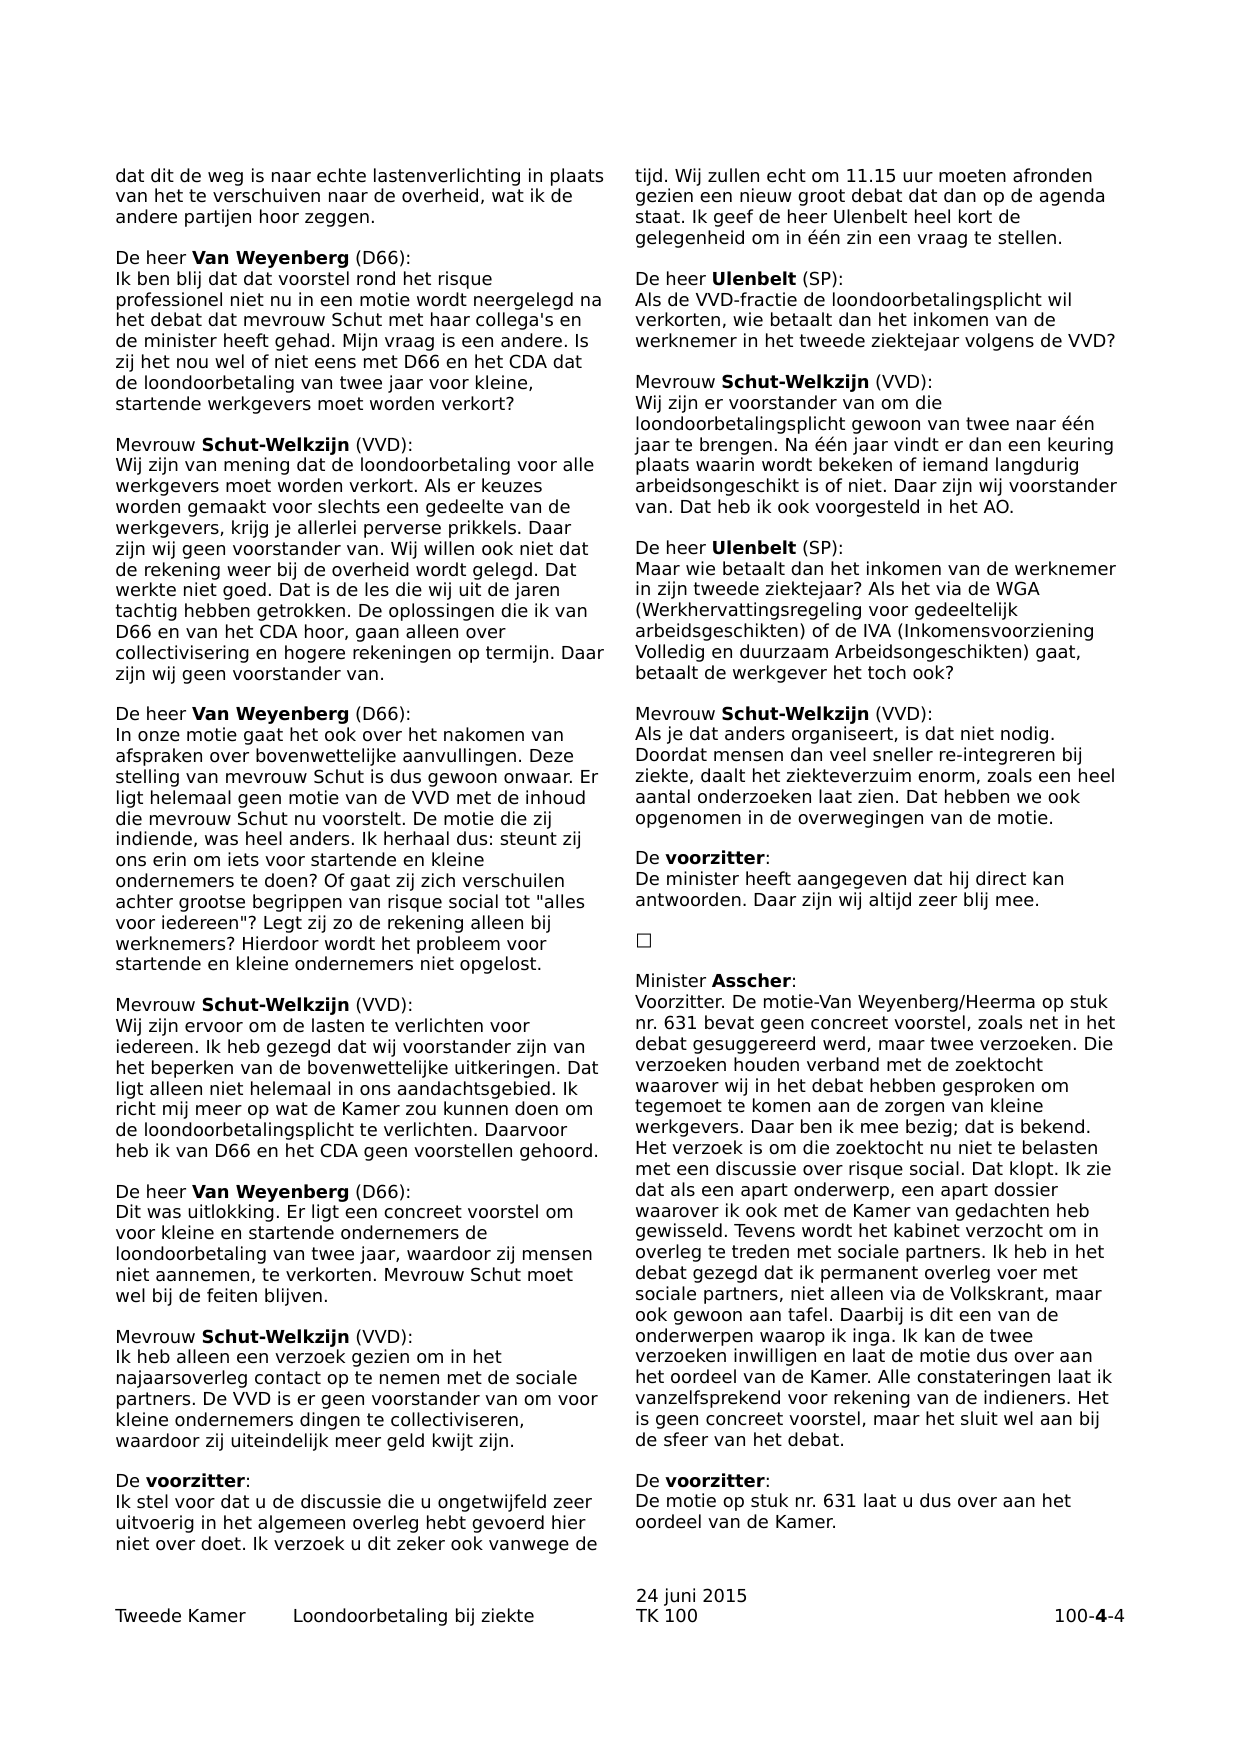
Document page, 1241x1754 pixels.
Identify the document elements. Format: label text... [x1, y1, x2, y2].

text De minister heeft aangegeven dat hij direct kan antwoorden. Daar zijn wij altijd zeer blij mee. [635, 869, 1125, 911]
text Ik heb alleen een verzoek gezien om in het najaarsoverleg contact op te nemen met de sociale partners. De VVD is er geen voorstander van om voor kleine ondernemers dingen te collectiviseren, waardoor zij uiteindelijk meer geld kwijt zijn. [115, 1347, 605, 1451]
text Ik ben blij dat dat voorstel rond het risque professionel niet nu in een motie wordt neergelegd na het debat dat mevrouw Schut met haar collega's en de minister heeft gehad. Mijn vraag is een andere. Is zij het nou wel of niet eens met D66 en het CDA dat de loondoorbetaling van twee jaar voor kleine, startende werkgevers moet worden verkort? [115, 268, 605, 414]
text dat dit de weg is naar echte lastenverlichting in plaats van het te verschuiven naar de overheid, wat ik de andere partijen hoor zeggen. [115, 165, 605, 228]
text Mevrouw Schut-Welkzijn (VVD): [635, 372, 1125, 393]
text ⬜ [635, 931, 1125, 951]
text De heer Van Weyenberg (D66): [115, 704, 605, 725]
text Voorzitter. De motie-Van Weyenberg/Heerma op stuk nr. 631 bevat geen concreet voorstel, zoals net in het debat gesuggereerd werd, maar twee verzoeken. Die verzoeken houden verband met de zoektocht waarover wij in het debat hebben gesproken om tegemoet te komen aan de zorgen van kleine werkgevers. Daar ben ik mee bezig; dat is bekend. Het verzoek is om die zoektocht nu niet te belasten met een discussie over risque social. Dat klopt. Ik zie dat als een apart onderwerp, een apart dossier waarover ik ook met de Kamer van gedachten heb gewisseld. Tevens wordt het kabinet verzocht om in overleg te treden met sociale partners. Ik heb in het debat gezegd dat ik permanent overleg voer met sociale partners, niet alleen via de Volkskrant, maar ook gewoon aan tafel. Daarbij is dit een van de onderwerpen waarop ik inga. Ik kan de twee verzoeken inwilligen en laat de motie dus over aan het oordeel van de Kamer. Alle constateringen laat ik vanzelfsprekend voor rekening van de indieners. Het is geen concreet voorstel, maar het sluit wel aan bij de sfeer van het debat. [635, 992, 1125, 1450]
text De heer Van Weyenberg (D66): [115, 248, 605, 268]
text tijd. Wij zullen echt om 11.15 uur moeten afronden gezien een nieuw groot debat dat dan op de agenda staat. Ik geef de heer Ulenbelt heel kort de gelegenheid om in één zin een vraag te stellen. [635, 165, 1125, 249]
text Minister Asscher: [635, 971, 1125, 992]
text In onze motie gaat het ook over het nakomen van afspraken over bovenwettelijke aanvullingen. Deze stelling van mevrouw Schut is dus gewoon onwaar. Er ligt helemaal geen motie van de VVD met de inhoud die mevrouw Schut nu voorstelt. De motie die zij indiende, was heel anders. Ik herhaal dus: steunt zij ons erin om iets voor startende en kleine ondernemers te doen? Of gaat zij zich verschuilen achter grootse begrippen van risque social tot "alles voor iedereen"? Legt zij zo de rekening alleen bij werknemers? Hierdoor wordt het probleem voor startende en kleine ondernemers niet opgelost. [115, 725, 605, 975]
text Mevrouw Schut-Welkzijn (VVD): [115, 434, 605, 455]
text Mevrouw Schut-Welkzijn (VVD): [115, 995, 605, 1016]
text Ik stel voor dat u de discussie die u ongetwijfeld zeer uitvoerig in het algemeen overleg hebt gevoerd hier niet over doet. Ik verzoek u dit zeker ook vanwege de [115, 1492, 605, 1554]
text De heer Van Weyenberg (D66): [115, 1182, 605, 1202]
text De voorzitter: [635, 848, 1125, 869]
text Als je dat anders organiseert, is dat niet nodig. Doordat mensen dan veel sneller re-integreren bij ziekte, daalt het ziekteverzuim enorm, zoals een heel aantal onderzoeken laat zien. Dat hebben we ook opgenomen in de overwegingen van de motie. [635, 724, 1125, 828]
text De voorzitter: [115, 1471, 605, 1492]
text De heer Ulenbelt (SP): [635, 269, 1125, 289]
text Wij zijn er voorstander van om die loondoorbetalingsplicht gewoon van twee naar één jaar te brengen. Na één jaar vindt er dan een keuring plaats waarin wordt bekeken of iemand langdurig arbeidsongeschikt is of niet. Daar zijn wij voorstander van. Dat heb ik ook voorgesteld in het AO. [635, 393, 1125, 518]
text Wij zijn van mening dat de loondoorbetaling voor alle werkgevers moet worden verkort. Als er keuzes worden gemaakt voor slechts een gedeelte van de werkgevers, krijg je allerlei perverse prikkels. Daar zijn wij geen voorstander van. Wij willen ook niet dat de rekening weer bij de overheid wordt gelegd. Dat werkte niet goed. Dat is de les die wij uit de jaren tachtig hebben getrokken. De oplossingen die ik van D66 en van het CDA hoor, gaan alleen over collectivisering en hogere rekeningen op termijn. Daar zijn wij geen voorstander van. [115, 455, 605, 684]
text Mevrouw Schut-Welkzijn (VVD): [635, 703, 1125, 724]
text Wij zijn ervoor om de lasten te verlichten voor iedereen. Ik heb gezegd dat wij voorstander zijn van het beperken van de bovenwettelijke uitkeringen. Dat ligt alleen niet helemaal in ons aandachtsgebied. Ik richt mij meer op wat de Kamer zou kunnen doen om de loondoorbetalingsplicht te verlichten. Daarvoor heb ik van D66 en het CDA geen voorstellen gehoord. [115, 1016, 605, 1162]
text Maar wie betaalt dan het inkomen van de werknemer in zijn tweede ziektejaar? Als het via de WGA (Werkhervattingsregeling voor gedeeltelijk arbeidsgeschikten) of de IVA (Inkomensvoorziening Volledig en duurzaam Arbeidsongeschikten) gaat, betaalt de werkgever het toch ook? [635, 558, 1125, 683]
text Dit was uitlokking. Er ligt een concreet voorstel om voor kleine en startende ondernemers de loondoorbetaling van twee jaar, waardoor zij mensen niet aannemen, te verkorten. Mevrouw Schut moet wel bij de feiten blijven. [115, 1202, 605, 1306]
text De heer Ulenbelt (SP): [635, 538, 1125, 558]
text Mevrouw Schut-Welkzijn (VVD): [115, 1326, 605, 1347]
text Als de VVD-fractie de loondoorbetalingsplicht wil verkorten, wie betaalt dan het inkomen van de werknemer in het tweede ziektejaar volgens de VVD? [635, 289, 1125, 352]
text De voorzitter: [635, 1470, 1125, 1491]
text De motie op stuk nr. 631 laat u dus over aan het oordeel van de Kamer. [635, 1491, 1125, 1533]
